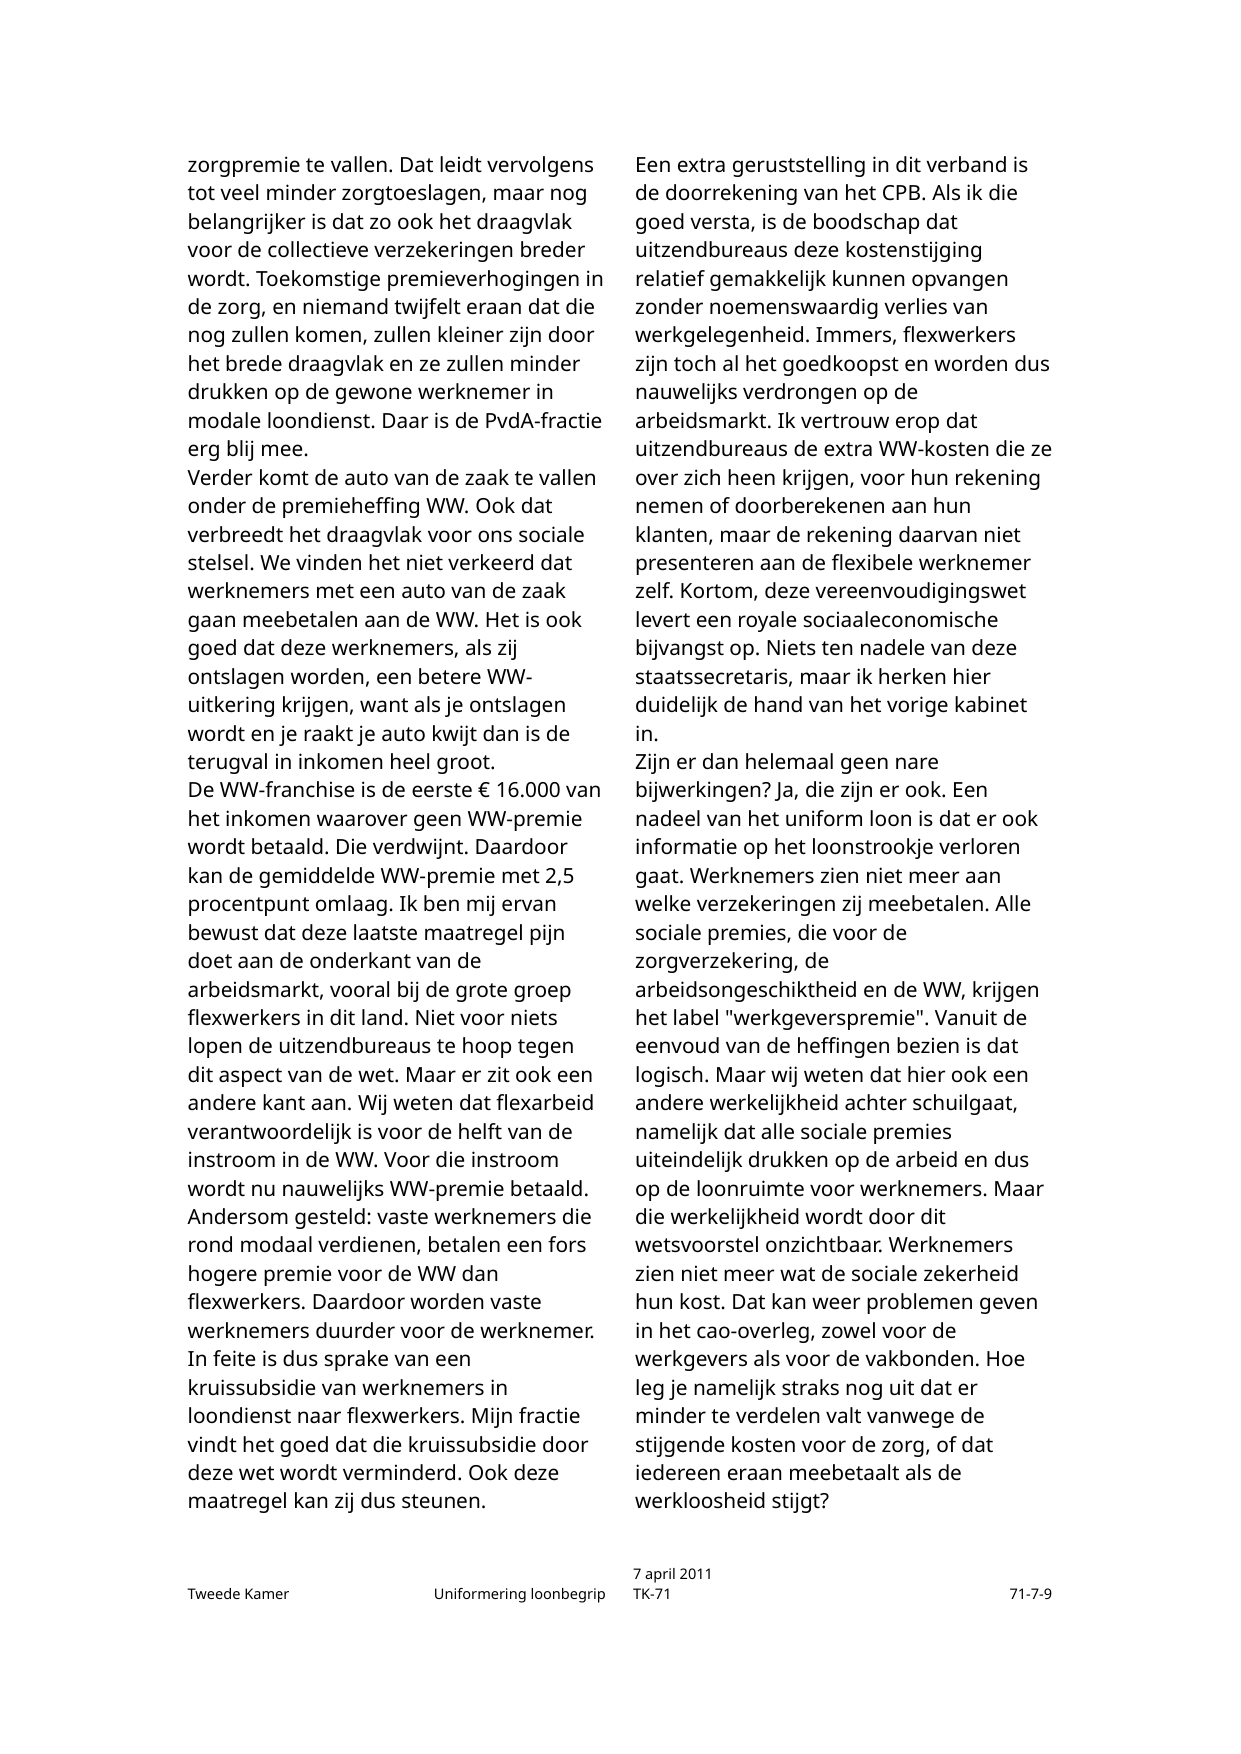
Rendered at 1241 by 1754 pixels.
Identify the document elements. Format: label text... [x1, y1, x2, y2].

text zorgpremie te vallen. Dat leidt vervolgens tot veel minder zorgtoeslagen, maar nog belangrijker is dat zo ook het draagvlak voor de collectieve verzekeringen breder wordt. Toekomstige premieverhogingen in de zorg, en niemand twijfelt eraan dat die nog zullen komen, zullen kleiner zijn door het brede draagvlak en ze zullen minder drukken op de gewone werknemer in modale loondienst. Daar is de PvdA-fractie erg blij mee. [187, 150, 605, 463]
text De WW-franchise is de eerste € 16.000 van het inkomen waarover geen WW-premie wordt betaald. Die verdwijnt. Daardoor kan de gemiddelde WW-premie met 2,5 procentpunt omlaag. Ik ben mij ervan bewust dat deze laatste maatregel pijn doet aan de onderkant van de arbeidsmarkt, vooral bij de grote groep flexwerkers in dit land. Niet voor niets lopen de uitzendbureaus te hoop tegen dit aspect van de wet. Maar er zit ook een andere kant aan. Wij weten dat flexarbeid verantwoordelijk is voor de helft van de instroom in de WW. Voor die instroom wordt nu nauwelijks WW-premie betaald. Andersom gesteld: vaste werknemers die rond modaal verdienen, betalen een fors hogere premie voor de WW dan flexwerkers. Daardoor worden vaste werknemers duurder voor de werknemer. In feite is dus sprake van een kruissubsidie van werknemers in loondienst naar flexwerkers. Mijn fractie vindt het goed dat die kruissubsidie door deze wet wordt verminderd. Ook deze maatregel kan zij dus steunen. [187, 776, 605, 1515]
text Zijn er dan helemaal geen nare bijwerkingen? Ja, die zijn er ook. Een nadeel van het uniform loon is dat er ook informatie op het loonstrookje verloren gaat. Werknemers zien niet meer aan welke verzekeringen zij meebetalen. Alle sociale premies, die voor de zorgverzekering, de arbeidsongeschiktheid en de WW, krijgen het label "werkgeverspremie". Vanuit de eenvoud van de heffingen bezien is dat logisch. Maar wij weten dat hier ook een andere werkelijkheid achter schuilgaat, namelijk dat alle sociale premies uiteindelijk drukken op de arbeid en dus op de loonruimte voor werknemers. Maar die werkelijkheid wordt door dit wetsvoorstel onzichtbaar. Werknemers zien niet meer wat de sociale zekerheid hun kost. Dat kan weer problemen geven in het cao-overleg, zowel voor de werkgevers als voor de vakbonden. Hoe leg je namelijk straks nog uit dat er minder te verdelen valt vanwege de stijgende kosten voor de zorg, of dat iedereen eraan meebetaalt als de werkloosheid stijgt? [635, 747, 1053, 1515]
text Verder komt de auto van de zaak te vallen onder de premieheffing WW. Ook dat verbreedt het draagvlak voor ons sociale stelsel. We vinden het niet verkeerd dat werknemers met een auto van de zaak gaan meebetalen aan de WW. Het is ook goed dat deze werknemers, als zij ontslagen worden, een betere WW-uitkering krijgen, want als je ontslagen wordt en je raakt je auto kwijt dan is de terugval in inkomen heel groot. [187, 463, 605, 776]
text Een extra geruststelling in dit verband is de doorrekening van het CPB. Als ik die goed versta, is de boodschap dat uitzendbureaus deze kostenstijging relatief gemakkelijk kunnen opvangen zonder noemenswaardig verlies van werkgelegenheid. Immers, flexwerkers zijn toch al het goedkoopst en worden dus nauwelijks verdrongen op de arbeidsmarkt. Ik vertrouw erop dat uitzendbureaus de extra WW-kosten die ze over zich heen krijgen, voor hun rekening nemen of doorberekenen aan hun klanten, maar de rekening daarvan niet presenteren aan de flexibele werknemer zelf. Kortom, deze vereenvoudigingswet levert een royale sociaaleconomische bijvangst op. Niets ten nadele van deze staatssecretaris, maar ik herken hier duidelijk de hand van het vorige kabinet in. [635, 150, 1053, 747]
